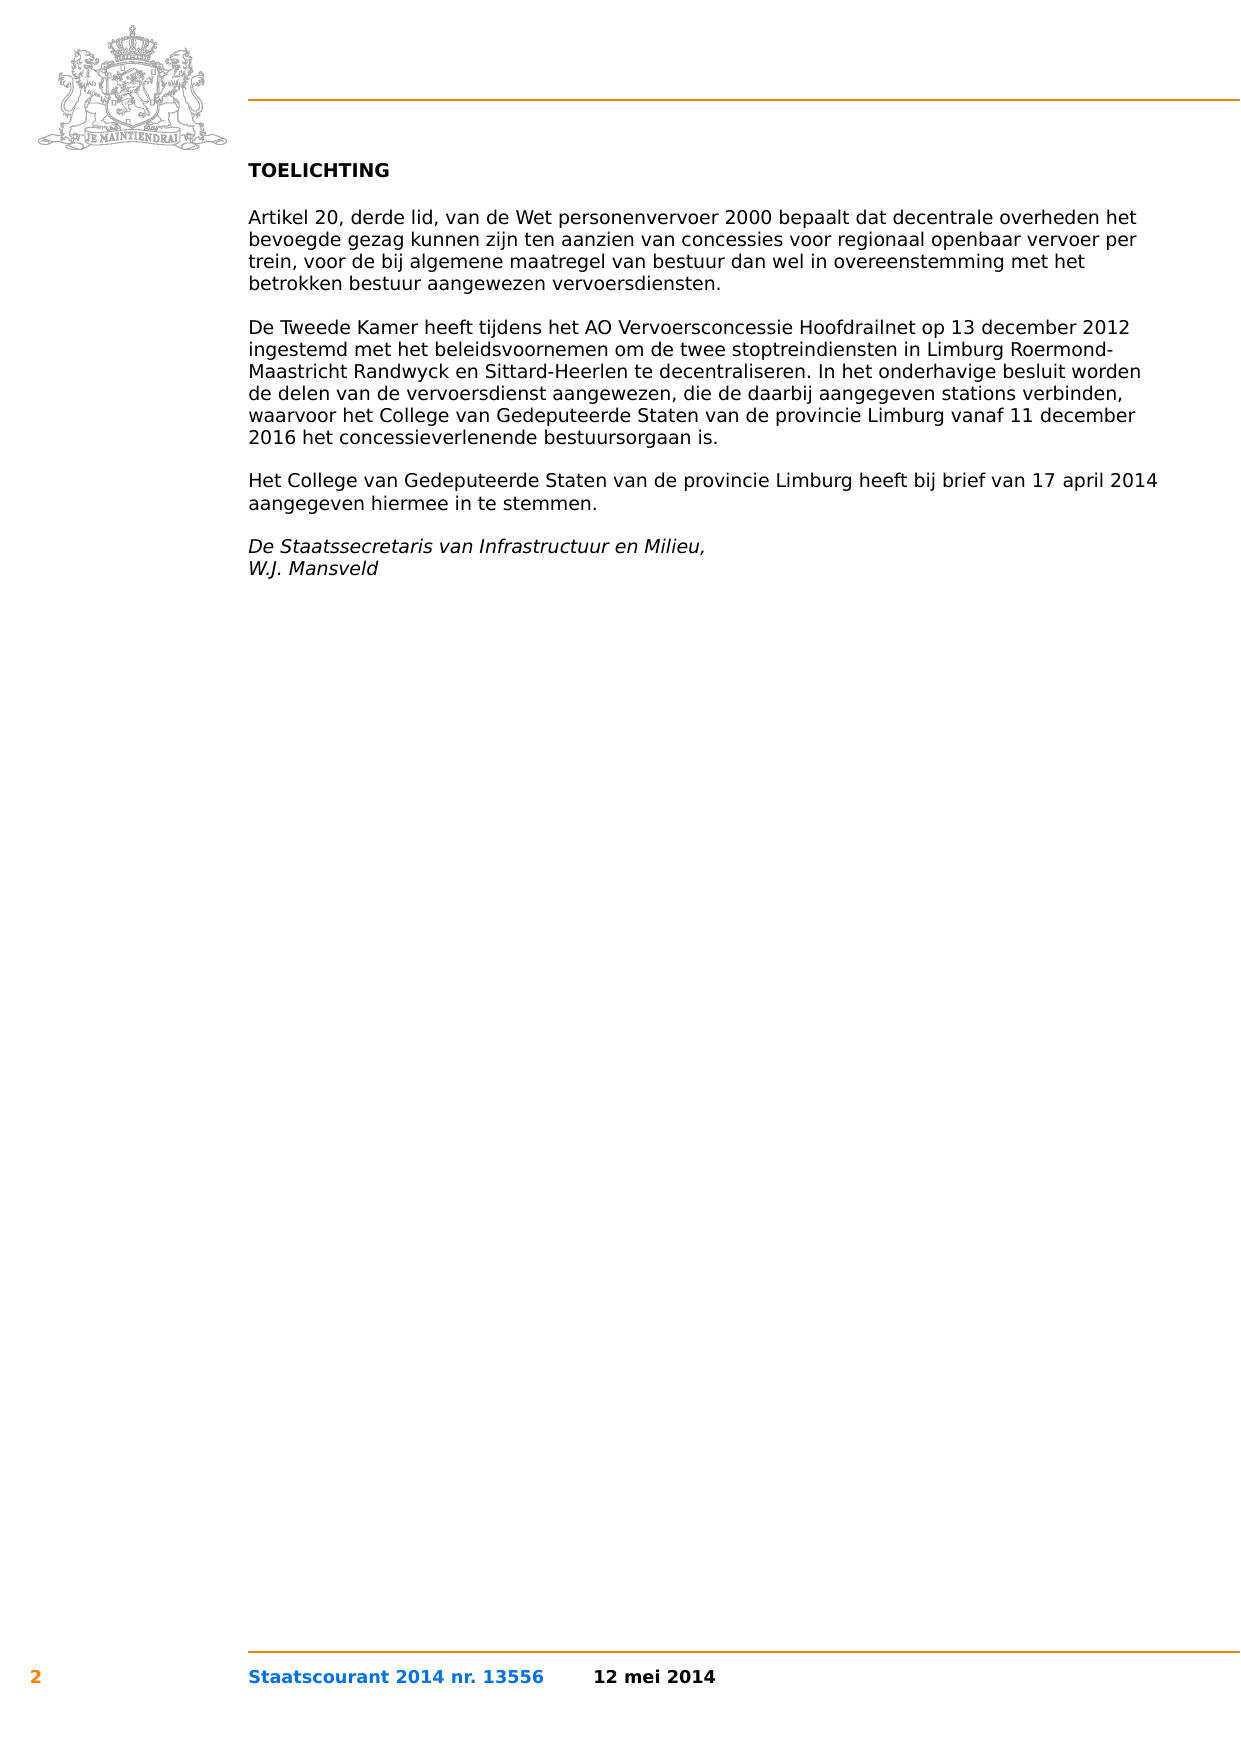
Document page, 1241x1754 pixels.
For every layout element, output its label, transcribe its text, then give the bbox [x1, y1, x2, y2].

text De Tweede Kamer heeft tijdens het AO Vervoersconcessie Hoofdrailnet op 13 december 2012 ingestemd met het beleidsvoornemen om de twee stoptreindiensten in Limburg Roermond-Maastricht Randwyck en Sittard-Heerlen te decentraliseren. In het onderhavige besluit worden de delen van de vervoersdienst aangewezen, die de daarbij aangegeven stations verbinden, waarvoor het College van Gedeputeerde Staten van de provincie Limburg vanaf 11 december 2016 het concessieverlenende bestuursorgaan is. [248, 317, 1163, 448]
subtitle TOELICHTING [248, 160, 1163, 182]
text Het College van Gedeputeerde Staten van de provincie Limburg heeft bij brief van 17 april 2014 aangegeven hiermee in te stemmen. [248, 470, 1163, 514]
text Artikel 20, derde lid, van de Wet personenvervoer 2000 bepaalt dat decentrale overheden het bevoegde gezag kunnen zijn ten aanzien van concessies voor regionaal openbaar vervoer per trein, voor de bij algemene maatregel van bestuur dan wel in overeenstemming met het betrokken bestuur aangewezen vervoersdiensten. [248, 207, 1163, 295]
text De Staatssecretaris van Infrastructuur en Milieu, W.J. Mansveld [248, 536, 1163, 580]
picture [38, 25, 227, 150]
